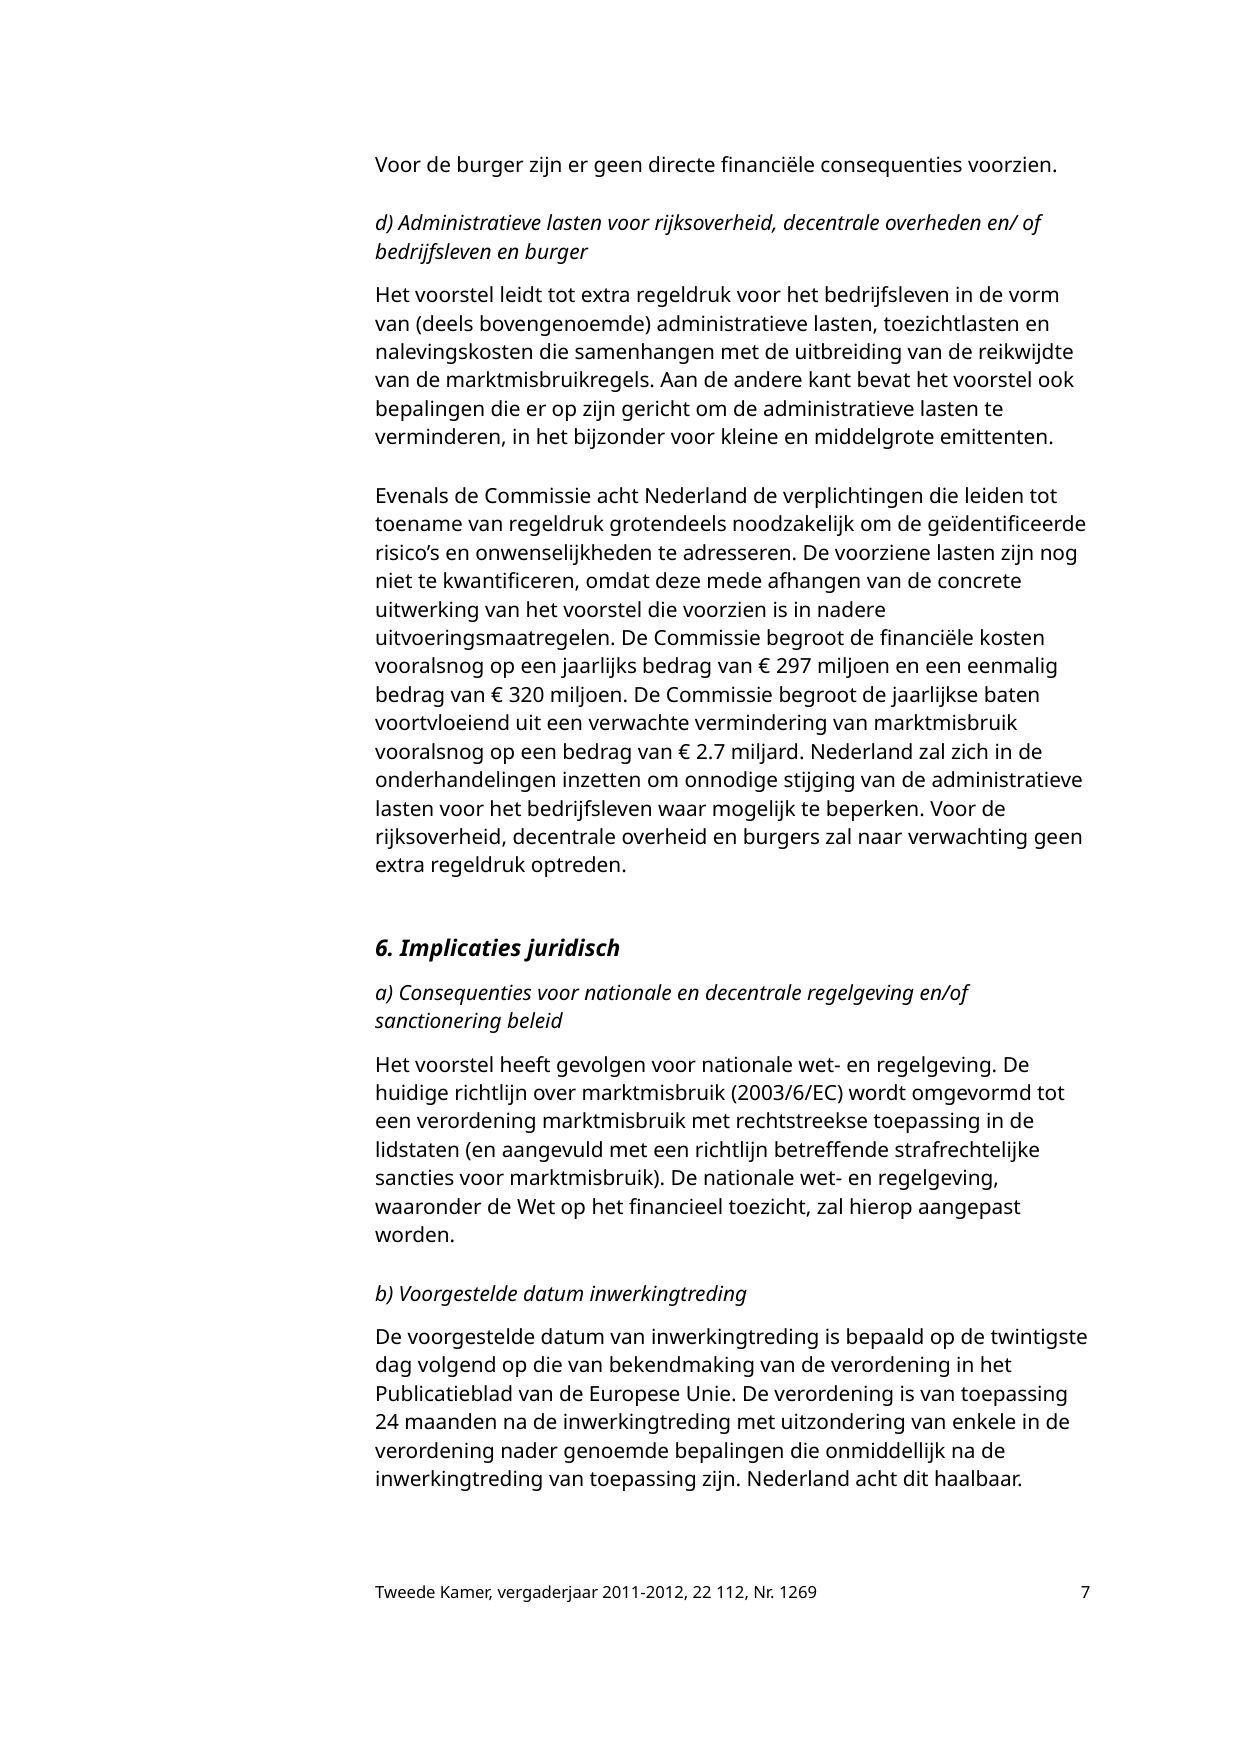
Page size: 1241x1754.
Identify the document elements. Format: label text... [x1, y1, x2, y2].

text Het voorstel heeft gevolgen voor nationale wet- en regelgeving. De huidige richtlijn over marktmisbruik (2003/6/EC) wordt omgevormd tot een verordening marktmisbruik met rechtstreekse toepassing in de lidstaten (en aangevuld met een richtlijn betreffende strafrechtelijke sancties voor marktmisbruik). De nationale wet- en regelgeving, waaronder de Wet op het financieel toezicht, zal hierop aangepast worden. [375, 1050, 1090, 1249]
text Het voorstel leidt tot extra regeldruk voor het bedrijfsleven in de vorm van (deels bovengenoemde) administratieve lasten, toezichtlasten en nalevingskosten die samenhangen met de uitbreiding van de reikwijdte van de marktmisbruikregels. Aan de andere kant bevat het voorstel ook bepalingen die er op zijn gericht om de administratieve lasten te verminderen, in het bijzonder voor kleine en middelgrote emittenten. [375, 280, 1090, 451]
text a) Consequenties voor nationale en decentrale regelgeving en/of sanctionering beleid [375, 978, 1090, 1035]
subtitle 6. Implicaties juridisch [375, 932, 1090, 963]
text b) Voorgestelde datum inwerkingtreding [375, 1279, 1090, 1307]
text d) Administratieve lasten voor rijksoverheid, decentrale overheden en/ of bedrijfsleven en burger [375, 208, 1090, 265]
text Evenals de Commissie acht Nederland de verplichtingen die leiden tot toename van regeldruk grotendeels noodzakelijk om de geïdentificeerde risico’s en onwenselijkheden te adresseren. De voorziene lasten zijn nog niet te kwantificeren, omdat deze mede afhangen van de concrete uitwerking van het voorstel die voorzien is in nadere uitvoeringsmaatregelen. De Commissie begroot de financiële kosten vooralsnog op een jaarlijks bedrag van € 297 miljoen en een eenmalig bedrag van € 320 miljoen. De Commissie begroot de jaarlijkse baten voortvloeiend uit een verwachte vermindering van marktmisbruik vooralsnog op een bedrag van € 2.7 miljard. Nederland zal zich in de onderhandelingen inzetten om onnodige stijging van de administratieve lasten voor het bedrijfsleven waar mogelijk te beperken. Voor de rijksoverheid, decentrale overheid en burgers zal naar verwachting geen extra regeldruk optreden. [375, 481, 1090, 879]
text De voorgestelde datum van inwerkingtreding is bepaald op de twintigste dag volgend op die van bekendmaking van de verordening in het Publicatieblad van de Europese Unie. De verordening is van toepassing 24 maanden na de inwerkingtreding met uitzondering van enkele in de verordening nader genoemde bepalingen die onmiddellijk na de inwerkingtreding van toepassing zijn. Nederland acht dit haalbaar. [375, 1322, 1090, 1493]
text Voor de burger zijn er geen directe financiële consequenties voorzien. [375, 150, 1090, 178]
